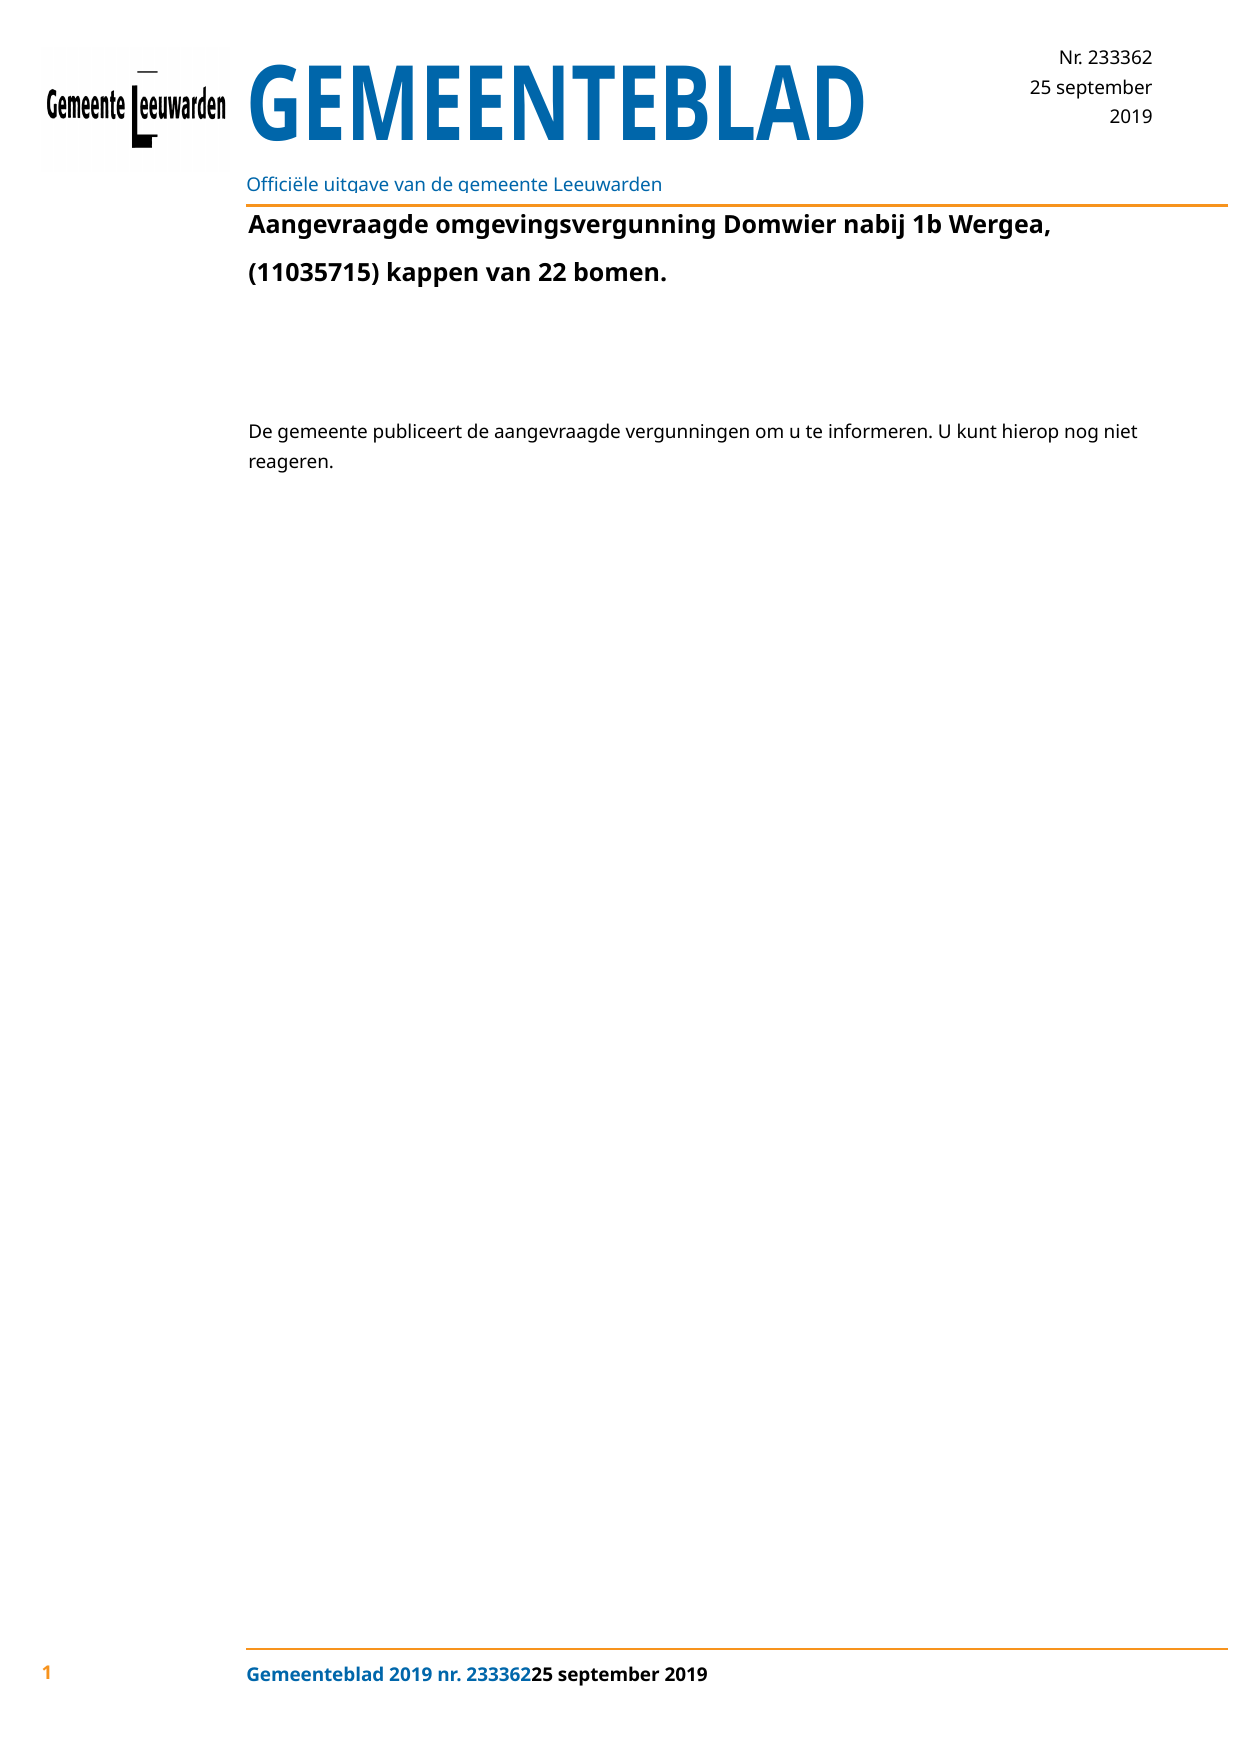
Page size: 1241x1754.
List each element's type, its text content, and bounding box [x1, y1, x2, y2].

picture [41, 47, 231, 172]
text Aangevraagde omgevingsvergunning Domwier nabij 1b Wergea, (11035715) kappen van 22 bomen. [248, 207, 1152, 288]
text De gemeente publiceert de aangevraagde vergunningen om u te informeren. U kunt hierop nog niet reageren. [248, 419, 1152, 474]
